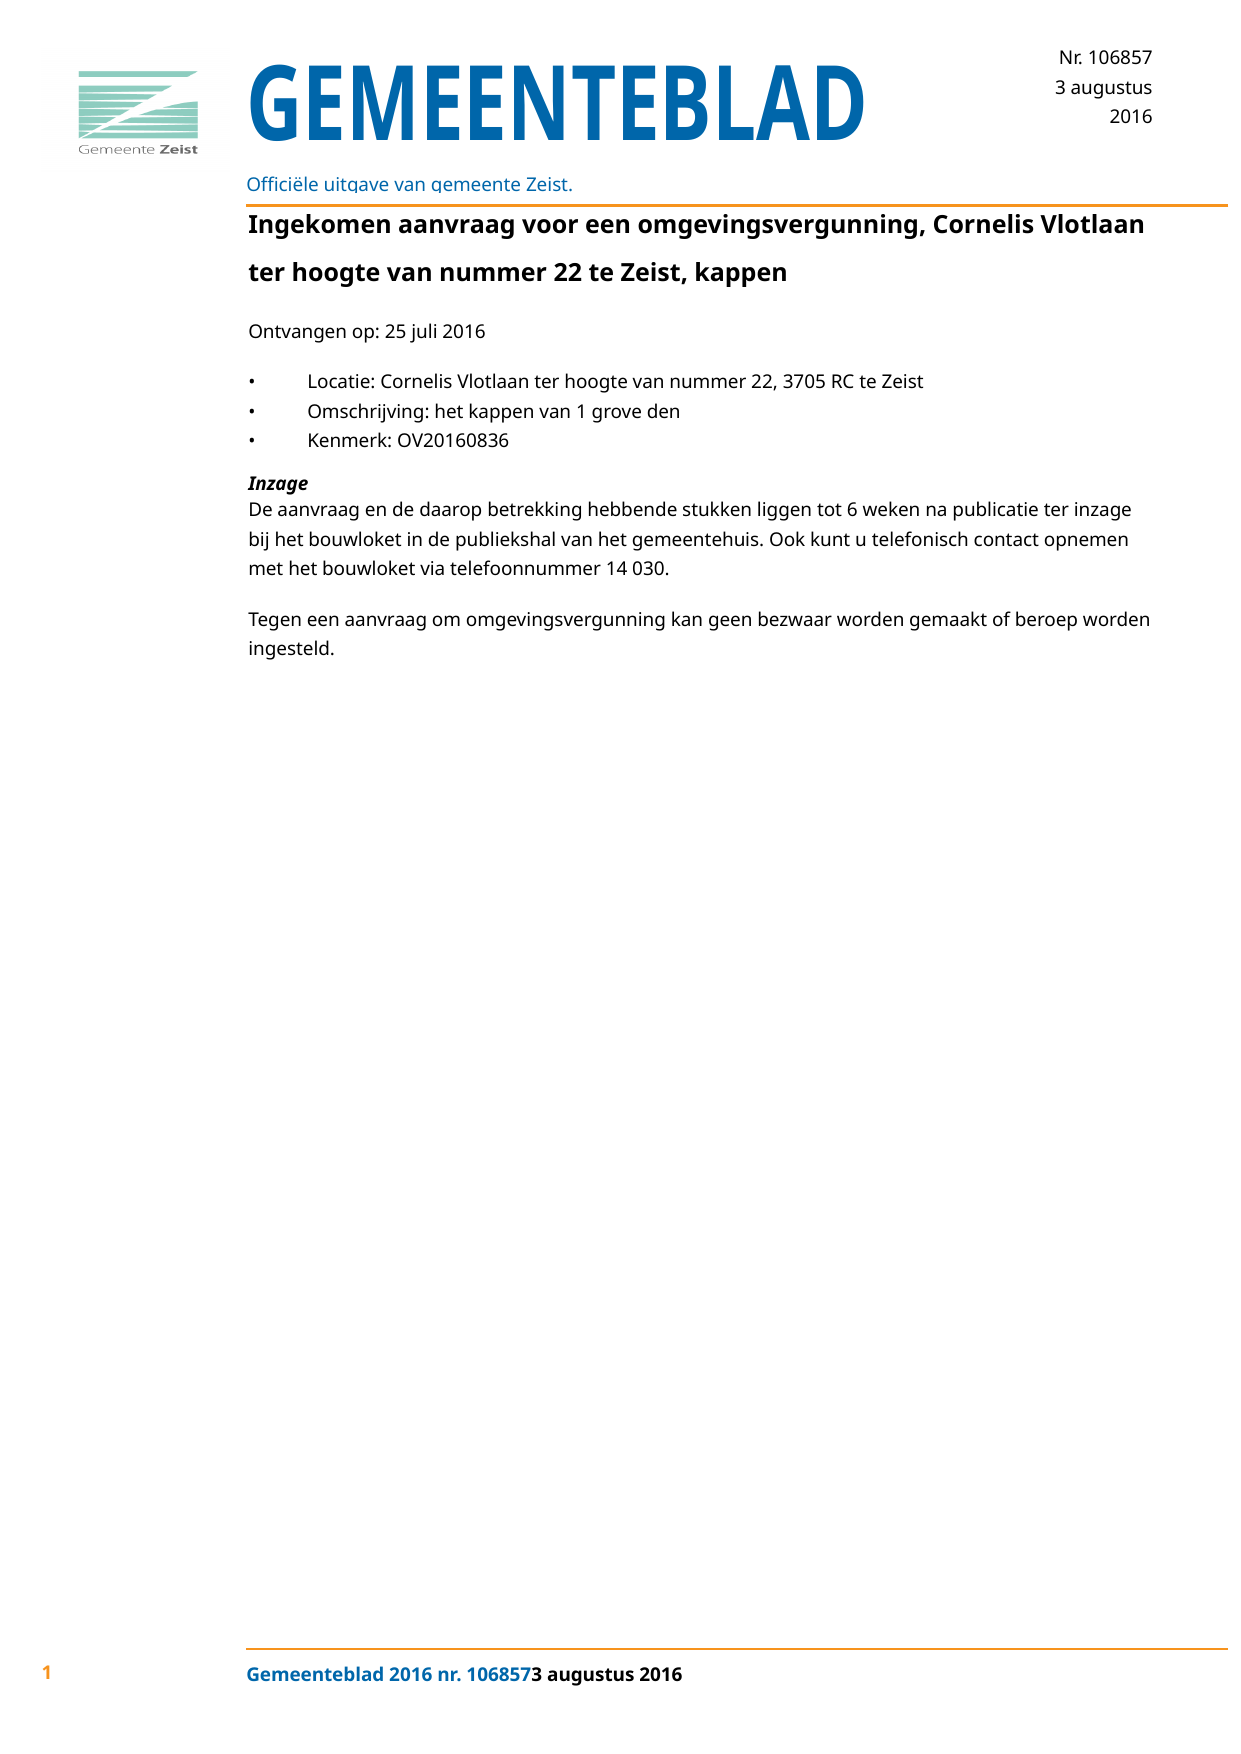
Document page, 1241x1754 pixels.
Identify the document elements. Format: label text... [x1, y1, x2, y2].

text De aanvraag en de daarop betrekking hebbende stukken liggen tot 6 weken na publicatie ter inzage bij het bouwloket in de publiekshal van het gemeentehuis. Ook kunt u telefonisch contact opnemen met het bouwloket via telefoonnummer 14 030. [248, 496, 1152, 581]
text Ingekomen aanvraag voor een omgevingsvergunning, Cornelis Vlotlaan ter hoogte van nummer 22 te Zeist, kappen [248, 207, 1152, 288]
list Kenmerk: OV20160836 [248, 427, 1152, 453]
list Omschrijving: het kappen van 1 grove den [248, 398, 1152, 424]
text Inzage [248, 471, 1152, 496]
picture [41, 47, 231, 172]
text Ontvangen op: 25 juli 2016 [248, 318, 1152, 344]
list Locatie: Cornelis Vlotlaan ter hoogte van nummer 22, 3705 RC te Zeist [248, 368, 1152, 394]
text Tegen een aanvraag om omgevingsvergunning kan geen bezwaar worden gemaakt of beroep worden ingesteld. [248, 606, 1152, 661]
